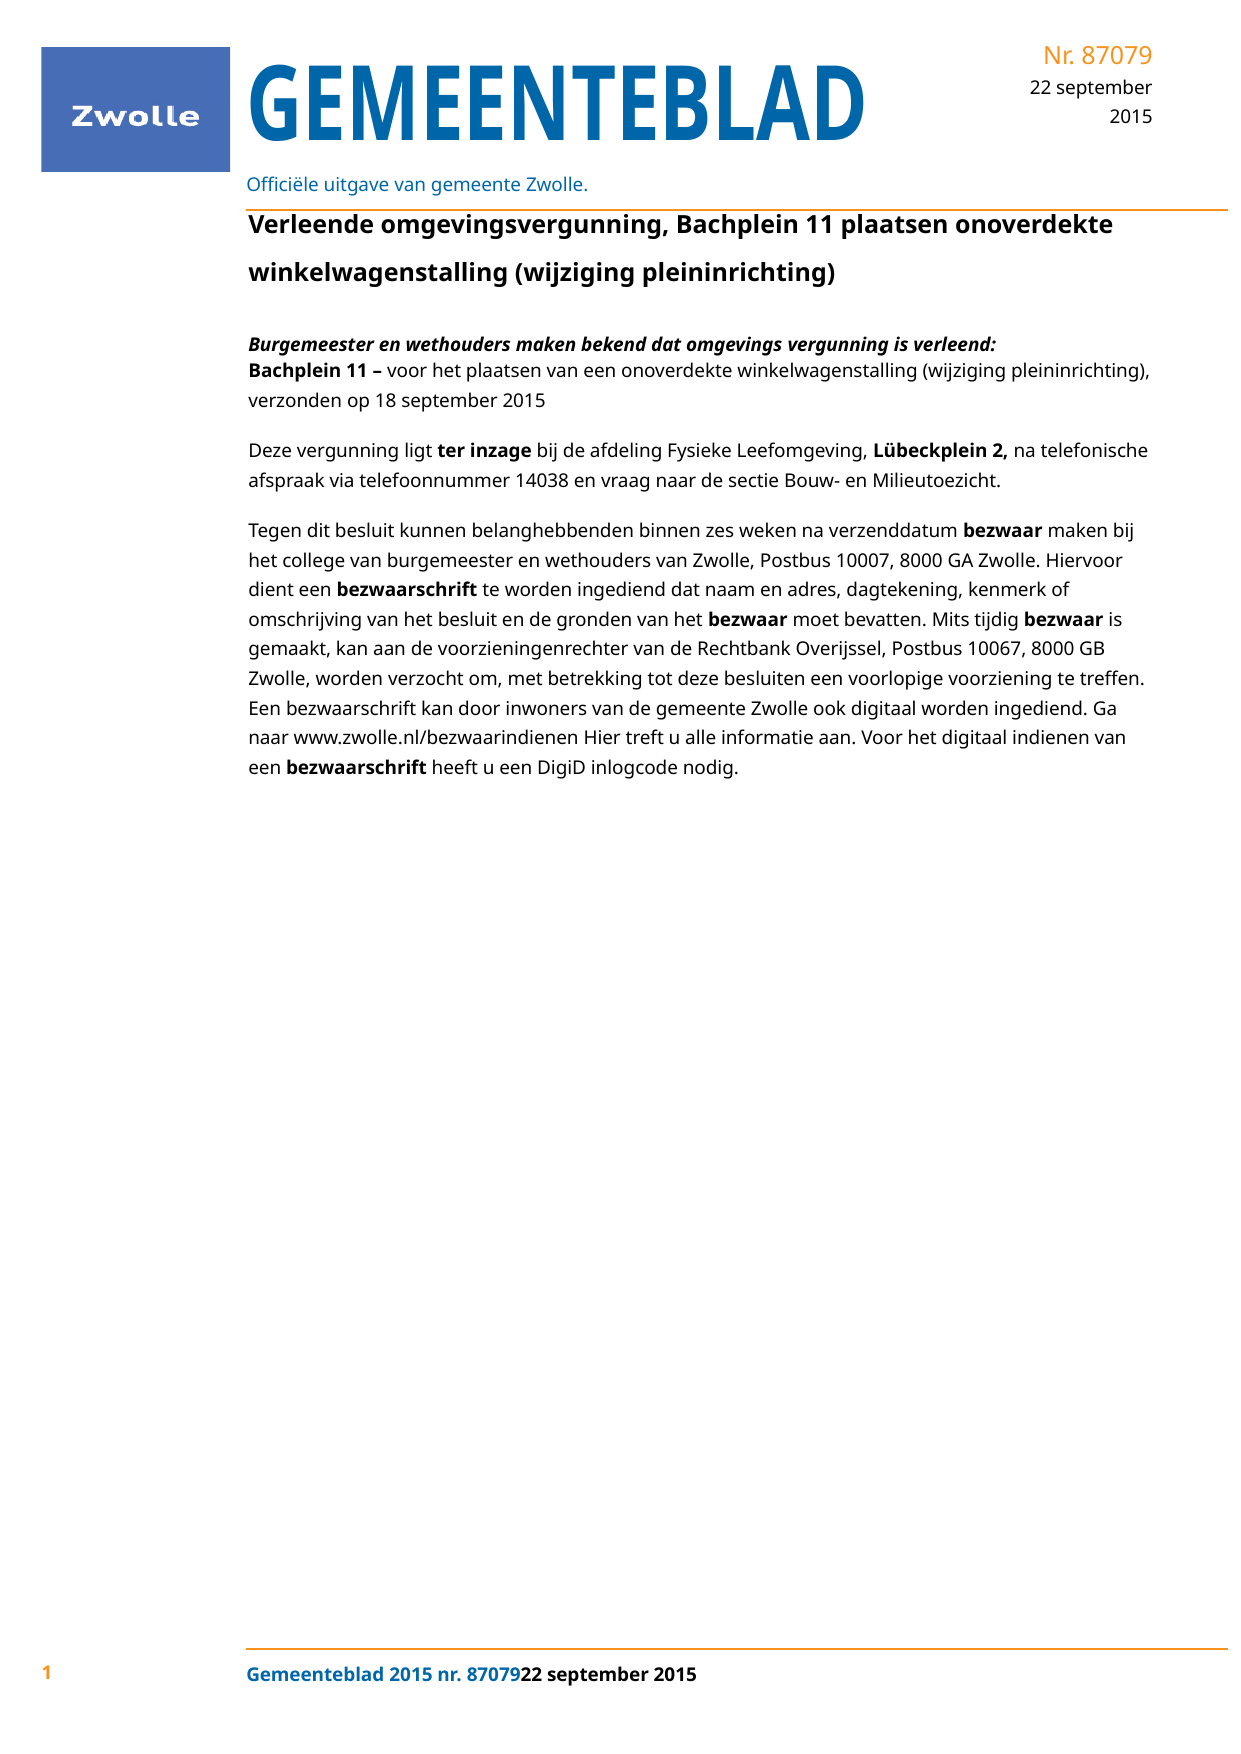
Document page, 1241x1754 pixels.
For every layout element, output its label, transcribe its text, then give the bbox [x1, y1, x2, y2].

text Deze vergunning ligt ter inzage bij de afdeling Fysieke Leefomgeving, Lübeckplein 2, na telefonische afspraak via telefoonnummer 14038 en vraag naar de sectie Bouw- en Milieutoezicht. [248, 437, 1152, 492]
picture [41, 47, 231, 172]
text Burgemeester en wethouders maken bekend dat omgevings vergunning is verleend: [248, 331, 1152, 357]
text Bachplein 11 – voor het plaatsen van een onoverdekte winkelwagenstalling (wijziging pleininrichting), verzonden op 18 september 2015 [248, 357, 1152, 412]
text Tegen dit besluit kunnen belanghebbenden binnen zes weken na verzenddatum bezwaar maken bij het college van burgemeester en wethouders van Zwolle, Postbus 10007, 8000 GA Zwolle. Hiervoor dient een bezwaarschrift te worden ingediend dat naam en adres, dagtekening, kenmerk of omschrijving van het besluit en de gronden van het bezwaar moet bevatten. Mits tijdig bezwaar is gemaakt, kan aan de voorzieningenrechter van de Rechtbank Overijssel, Postbus 10067, 8000 GB Zwolle, worden verzocht om, met betrekking tot deze besluiten een voorlopige voorziening te treffen. Een bezwaarschrift kan door inwoners van de gemeente Zwolle ook digitaal worden ingediend. Ga naar www.zwolle.nl/bezwaarindienen Hier treft u alle informatie aan. Voor het digitaal indienen van een bezwaarschrift heeft u een DigiD inlogcode nodig. [248, 517, 1152, 779]
text Verleende omgevingsvergunning, Bachplein 11 plaatsen onoverdekte winkelwagenstalling (wijziging pleininrichting) [248, 211, 1152, 288]
